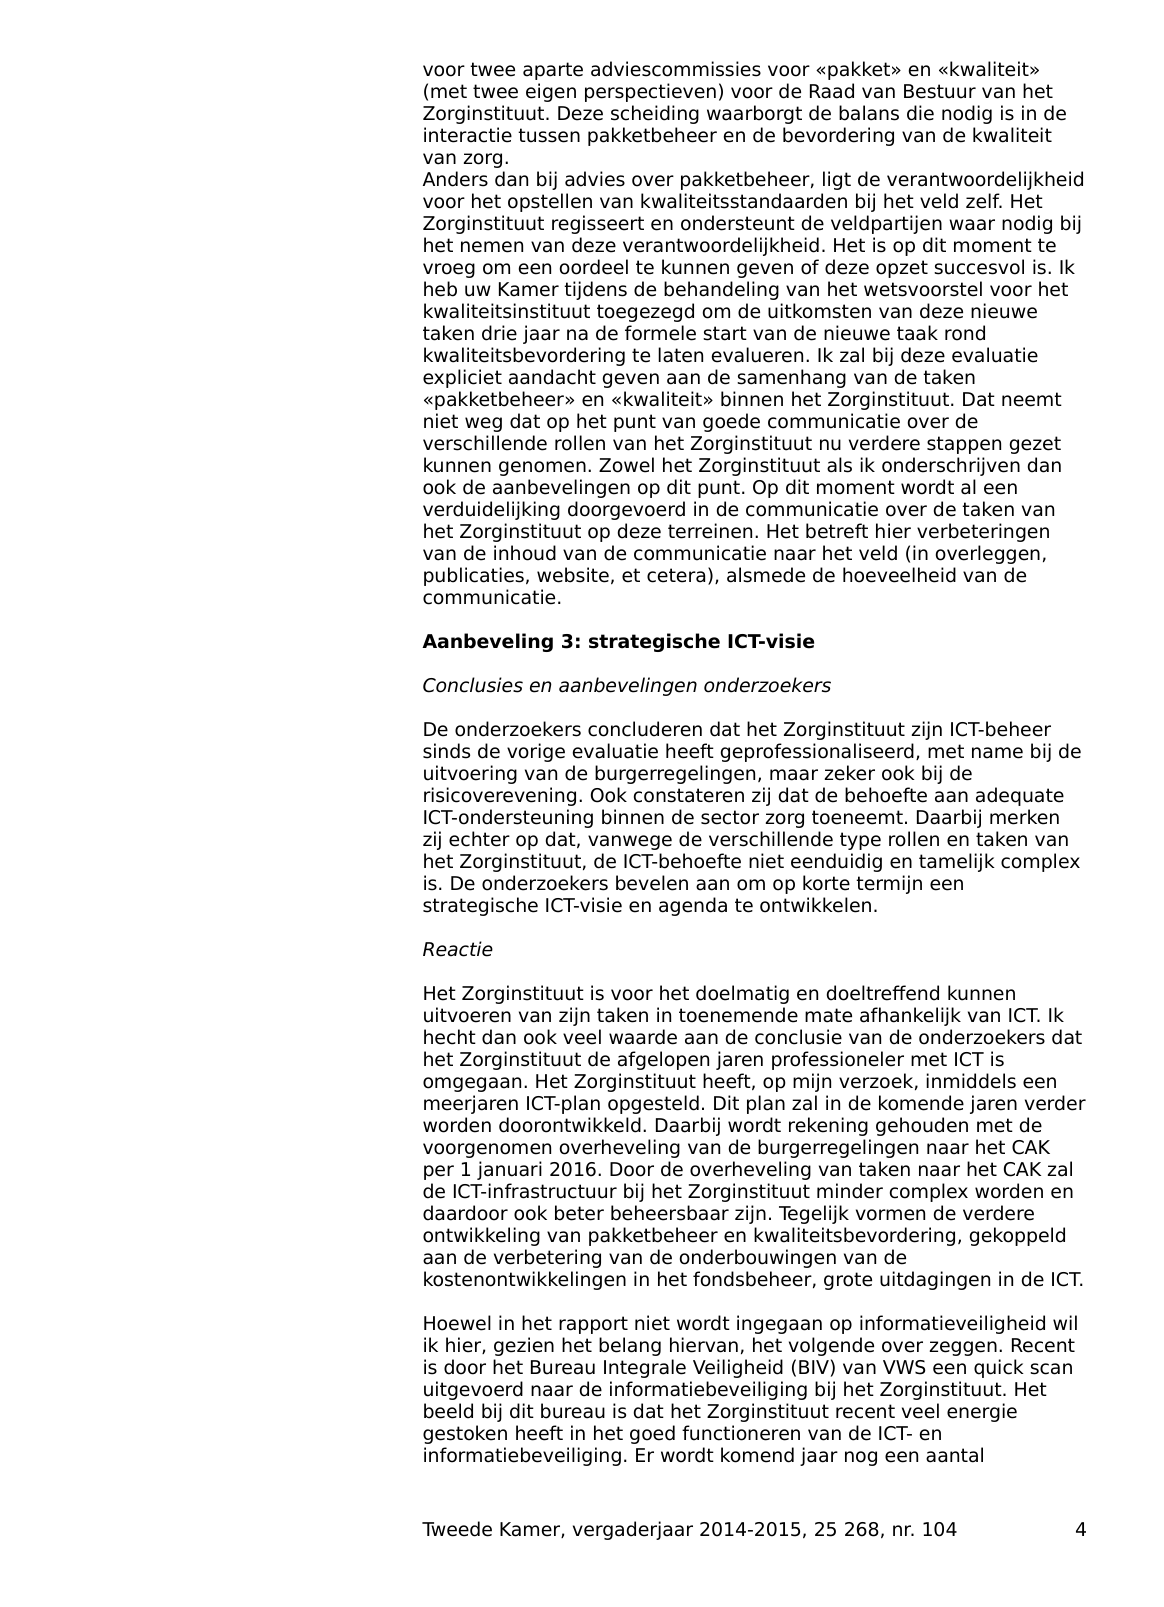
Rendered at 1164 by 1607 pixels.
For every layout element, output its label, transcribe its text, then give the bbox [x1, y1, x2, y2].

subtitle Aanbeveling 3: strategische ICT-visie [422, 631, 1087, 653]
subtitle Conclusies en aanbevelingen onderzoekers [422, 675, 1087, 697]
text Anders dan bij advies over pakketbeheer, ligt de verantwoordelijkheid voor het opstellen van kwaliteitsstandaarden bij het veld zelf. Het Zorginstituut regisseert en ondersteunt de veldpartijen waar nodig bij het nemen van deze verantwoordelijkheid. Het is op dit moment te vroeg om een oordeel te kunnen geven of deze opzet succesvol is. Ik heb uw Kamer tijdens de behandeling van het wetsvoorstel voor het kwaliteitsinstituut toegezegd om de uitkomsten van deze nieuwe taken drie jaar na de formele start van de nieuwe taak rond kwaliteitsbevordering te laten evalueren. Ik zal bij deze evaluatie expliciet aandacht geven aan de samenhang van de taken «pakketbeheer» en «kwaliteit» binnen het Zorginstituut. Dat neemt niet weg dat op het punt van goede communicatie over de verschillende rollen van het Zorginstituut nu verdere stappen gezet kunnen genomen. Zowel het Zorginstituut als ik onderschrijven dan ook de aanbevelingen op dit punt. Op dit moment wordt al een verduidelijking doorgevoerd in de communicatie over de taken van het Zorginstituut op deze terreinen. Het betreft hier verbeteringen van de inhoud van de communicatie naar het veld (in overleggen, publicaties, website, et cetera), alsmede de hoeveelheid van de communicatie. [422, 169, 1087, 608]
text Het Zorginstituut is voor het doelmatig en doeltreffend kunnen uitvoeren van zijn taken in toenemende mate afhankelijk van ICT. Ik hecht dan ook veel waarde aan de conclusie van de onderzoekers dat het Zorginstituut de afgelopen jaren professioneler met ICT is omgegaan. Het Zorginstituut heeft, op mijn verzoek, inmiddels een meerjaren ICT-plan opgesteld. Dit plan zal in de komende jaren verder worden doorontwikkeld. Daarbij wordt rekening gehouden met de voorgenomen overheveling van de burgerregelingen naar het CAK per 1 januari 2016. Door de overheveling van taken naar het CAK zal de ICT-infrastructuur bij het Zorginstituut minder complex worden en daardoor ook beter beheersbaar zijn. Tegelijk vormen de verdere ontwikkeling van pakketbeheer en kwaliteitsbevordering, gekoppeld aan de verbetering van de onderbouwingen van de kostenontwikkelingen in het fondsbeheer, grote uitdagingen in de ICT. [422, 983, 1087, 1291]
subtitle Reactie [422, 939, 1087, 961]
text De onderzoekers concluderen dat het Zorginstituut zijn ICT-beheer sinds de vorige evaluatie heeft geprofessionaliseerd, met name bij de uitvoering van de burgerregelingen, maar zeker ook bij de risicoverevening. Ook constateren zij dat de behoefte aan adequate ICT-ondersteuning binnen de sector zorg toeneemt. Daarbij merken zij echter op dat, vanwege de verschillende type rollen en taken van het Zorginstituut, de ICT-behoefte niet eenduidig en tamelijk complex is. De onderzoekers bevelen aan om op korte termijn een strategische ICT-visie en agenda te ontwikkelen. [422, 719, 1087, 917]
text voor twee aparte adviescommissies voor «pakket» en «kwaliteit» (met twee eigen perspectieven) voor de Raad van Bestuur van het Zorginstituut. Deze scheiding waarborgt de balans die nodig is in de interactie tussen pakketbeheer en de bevordering van de kwaliteit van zorg. [422, 59, 1087, 169]
text Hoewel in het rapport niet wordt ingegaan op informatieveiligheid wil ik hier, gezien het belang hiervan, het volgende over zeggen. Recent is door het Bureau Integrale Veiligheid (BIV) van VWS een quick scan uitgevoerd naar de informatiebeveiliging bij het Zorginstituut. Het beeld bij dit bureau is dat het Zorginstituut recent veel energie gestoken heeft in het goed functioneren van de ICT- en informatiebeveiliging. Er wordt komend jaar nog een aantal [422, 1313, 1087, 1467]
